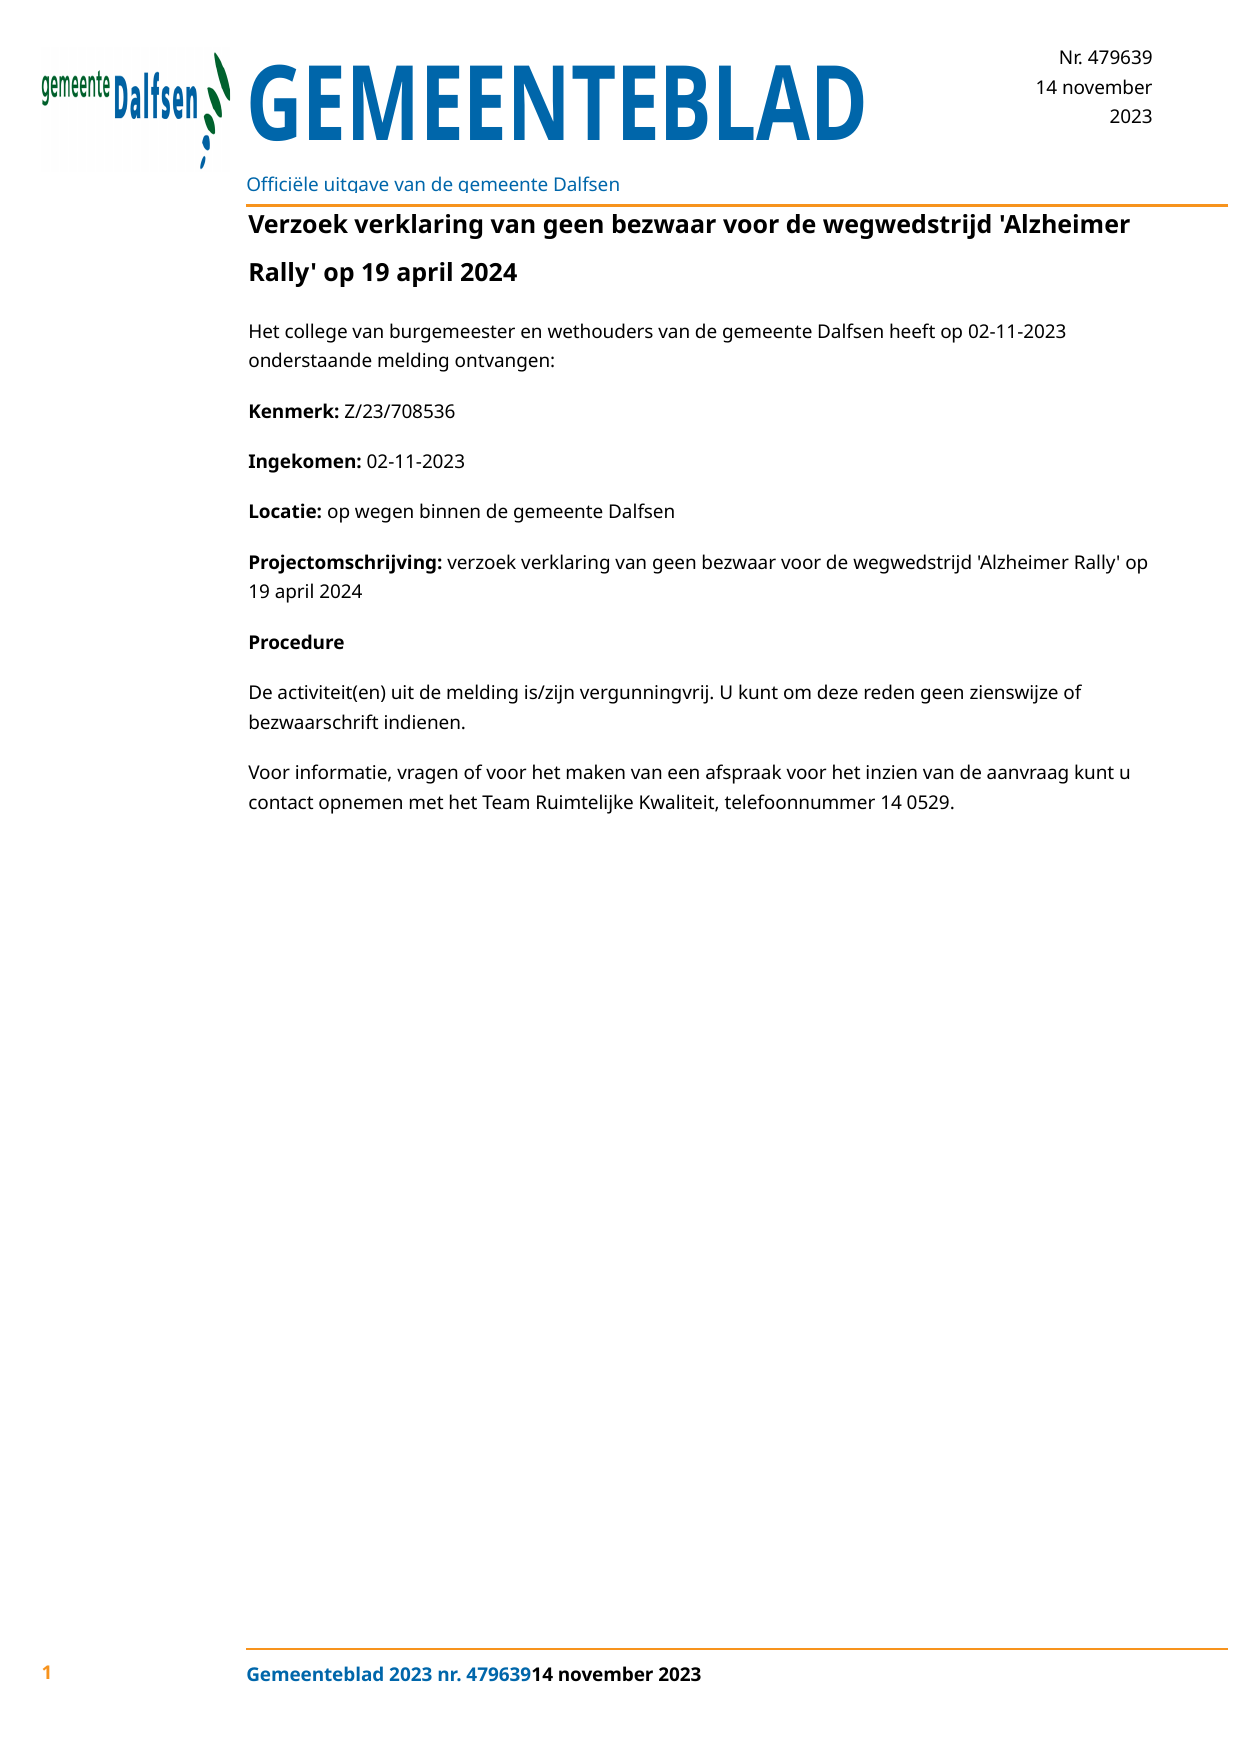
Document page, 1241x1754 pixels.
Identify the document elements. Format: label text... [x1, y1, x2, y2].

picture [41, 47, 231, 172]
text Kenmerk: Z/23/708536 [248, 398, 1152, 424]
text Locatie: op wegen binnen de gemeente Dalfsen [248, 499, 1152, 524]
text De activiteit(en) uit de melding is/zijn vergunningvrij. U kunt om deze reden geen zienswijze of bezwaarschrift indienen. [248, 679, 1152, 735]
text Ingekomen: 02-11-2023 [248, 448, 1152, 474]
text Voor informatie, vragen of voor het maken van een afspraak voor het inzien van de aanvraag kunt u contact opnemen met het Team Ruimtelijke Kwaliteit, telefoonnummer 14 0529. [248, 759, 1152, 815]
text Procedure [248, 629, 1152, 655]
text Het college van burgemeester en wethouders van de gemeente Dalfsen heeft op 02-11-2023 onderstaande melding ontvangen: [248, 318, 1152, 373]
text Projectomschrijving: verzoek verklaring van geen bezwaar voor de wegwedstrijd 'Alzheimer Rally' op 19 april 2024 [248, 549, 1152, 604]
text Verzoek verklaring van geen bezwaar voor de wegwedstrijd 'Alzheimer Rally' op 19 april 2024 [248, 207, 1152, 288]
